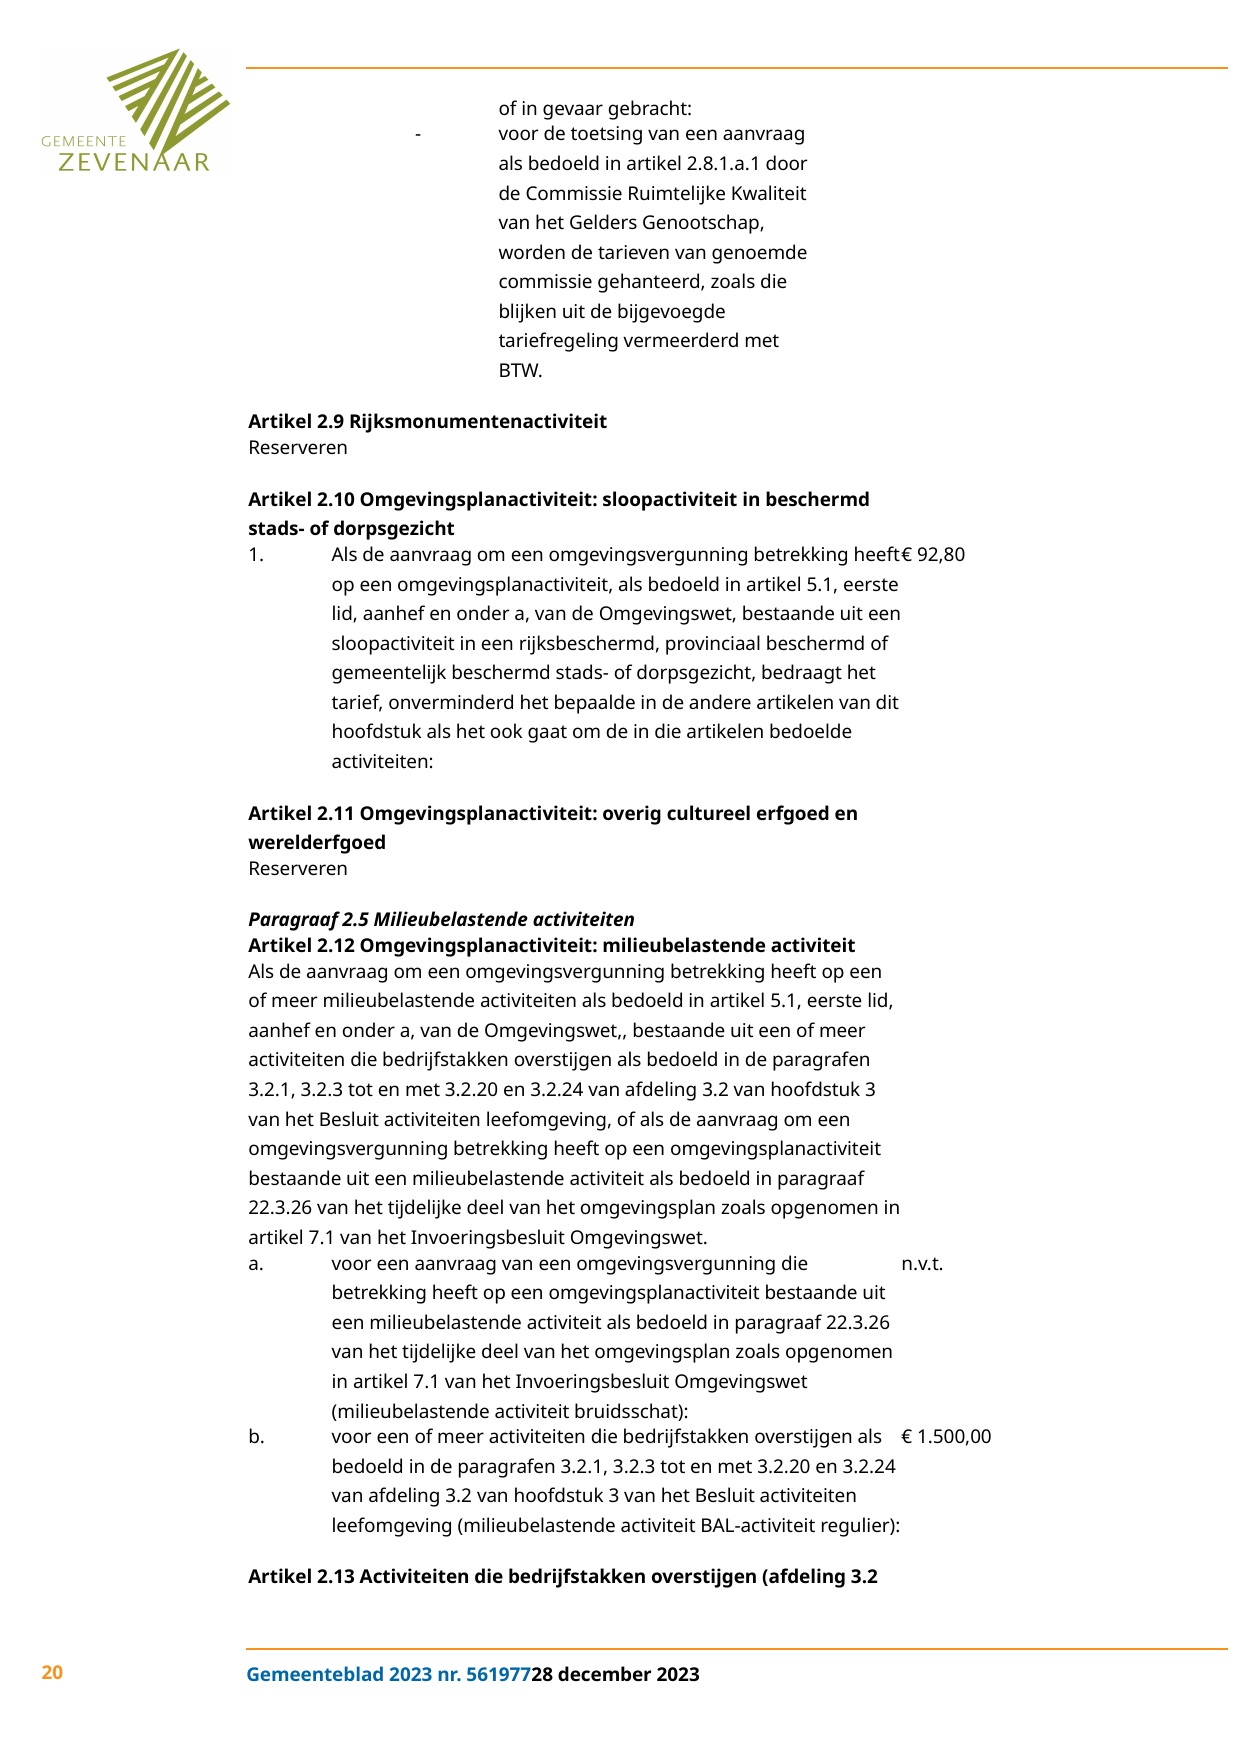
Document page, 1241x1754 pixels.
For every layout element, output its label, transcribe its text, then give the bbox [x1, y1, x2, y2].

table_cell n.v.t. [901, 1250, 1068, 1423]
table_cell € 92,80 [901, 541, 1068, 774]
table_cell - [415, 121, 498, 383]
table_cell Artikel 2.9 Rijksmonumentenactiviteit [248, 409, 901, 434]
table_cell [331, 121, 415, 383]
table_cell Reserveren [248, 434, 901, 460]
table_cell of in gevaar gebracht: [498, 95, 818, 121]
table_cell voor een of meer activiteiten die bedrijfstakken overstijgen als bedoeld in de paragrafen 3.2.1, 3.2.3 tot en met 3.2.20 en 3.2.24 van afdeling 3.2 van hoofdstuk 3 van het Besluit activiteiten leefomgeving (milieubelastende activiteit BAL-activiteit regulier): [331, 1424, 901, 1538]
table_cell [415, 95, 498, 121]
table_cell [248, 95, 331, 121]
table_cell [818, 95, 984, 121]
table_cell Artikel 2.13 Activiteiten die bedrijfstakken overstijgen (afdeling 3.2 [248, 1564, 901, 1589]
table_cell voor een aanvraag van een omgevingsvergunning die betrekking heeft op een omgevingsplanactiviteit bestaande uit een milieubelastende activiteit als bedoeld in paragraaf 22.3.26 van het tijdelijke deel van het omgevingsplan zoals opgenomen in artikel 7.1 van het Invoeringsbesluit Omgevingswet (milieubelastende activiteit bruidsschat): [331, 1250, 901, 1423]
table_cell 1. [248, 541, 331, 774]
table_cell Als de aanvraag om een omgevingsvergunning betrekking heeft op een of meer milieubelastende activiteiten als bedoeld in artikel 5.1, eerste lid, aanhef en onder a, van de Omgevingswet,, bestaande uit een of meer activiteiten die bedrijfstakken overstijgen als bedoeld in de paragrafen 3.2.1, 3.2.3 tot en met 3.2.20 en 3.2.24 van afdeling 3.2 van hoofdstuk 3 van het Besluit activiteiten leefomgeving, of als de aanvraag om een omgevingsvergunning betrekking heeft op een omgevingsplanactiviteit bestaande uit een milieubelastende activiteit als bedoeld in paragraaf 22.3.26 van het tijdelijke deel van het omgevingsplan zoals opgenomen in artikel 7.1 van het Invoeringsbesluit Omgevingswet. [248, 958, 901, 1250]
table_cell Reserveren [248, 855, 901, 881]
table_cell Artikel 2.11 Omgevingsplanactiviteit: overig cultureel erfgoed en werelderfgoed [248, 800, 901, 855]
table_cell [248, 1538, 1068, 1564]
table_cell Als de aanvraag om een omgevingsvergunning betrekking heeft op een omgevingsplanactiviteit, als bedoeld in artikel 5.1, eerste lid, aanhef en onder a, van de Omgevingswet, bestaande uit een sloopactiviteit in een rijksbeschermd, provinciaal beschermd of gemeentelijk beschermd stads- of dorpsgezicht, bedraagt het tarief, onverminderd het bepaalde in de andere artikelen van dit hoofdstuk als het ook gaat om de in die artikelen bedoelde activiteiten: [331, 541, 901, 774]
table_cell [901, 1564, 1068, 1589]
table_cell [248, 774, 1068, 800]
table_cell a. [248, 1250, 331, 1423]
table_cell [248, 121, 331, 383]
table_cell Artikel 2.12 Omgevingsplanactiviteit: milieubelastende activiteit [248, 932, 901, 958]
table_cell [248, 383, 1068, 409]
table_cell [248, 881, 1068, 906]
table_cell [901, 409, 1068, 434]
table_cell [248, 460, 1068, 486]
table_cell [901, 800, 1068, 855]
table_cell € 1.500,00 [901, 1424, 1068, 1538]
table_cell [901, 855, 1068, 881]
table_cell voor de toetsing van een aanvraag als bedoeld in artikel 2.8.1.a.1 door de Commissie Ruimtelijke Kwaliteit van het Gelders Genootschap, worden de tarieven van genoemde commissie gehanteerd, zoals die blijken uit de bijgevoegde tariefregeling vermeerderd met BTW. [498, 121, 818, 383]
table_cell Paragraaf 2.5 Milieubelastende activiteiten [248, 906, 901, 932]
table_cell [901, 958, 1068, 1250]
table_cell [901, 932, 1068, 958]
table_cell [901, 906, 1068, 932]
table_cell b. [248, 1424, 331, 1538]
table_cell Artikel 2.10 Omgevingsplanactiviteit: sloopactiviteit in beschermd stads- of dorpsgezicht [248, 486, 901, 541]
table_cell [901, 486, 1068, 541]
table_cell [818, 121, 984, 383]
table_cell [901, 434, 1068, 460]
picture [41, 47, 231, 172]
table_cell [331, 95, 415, 121]
